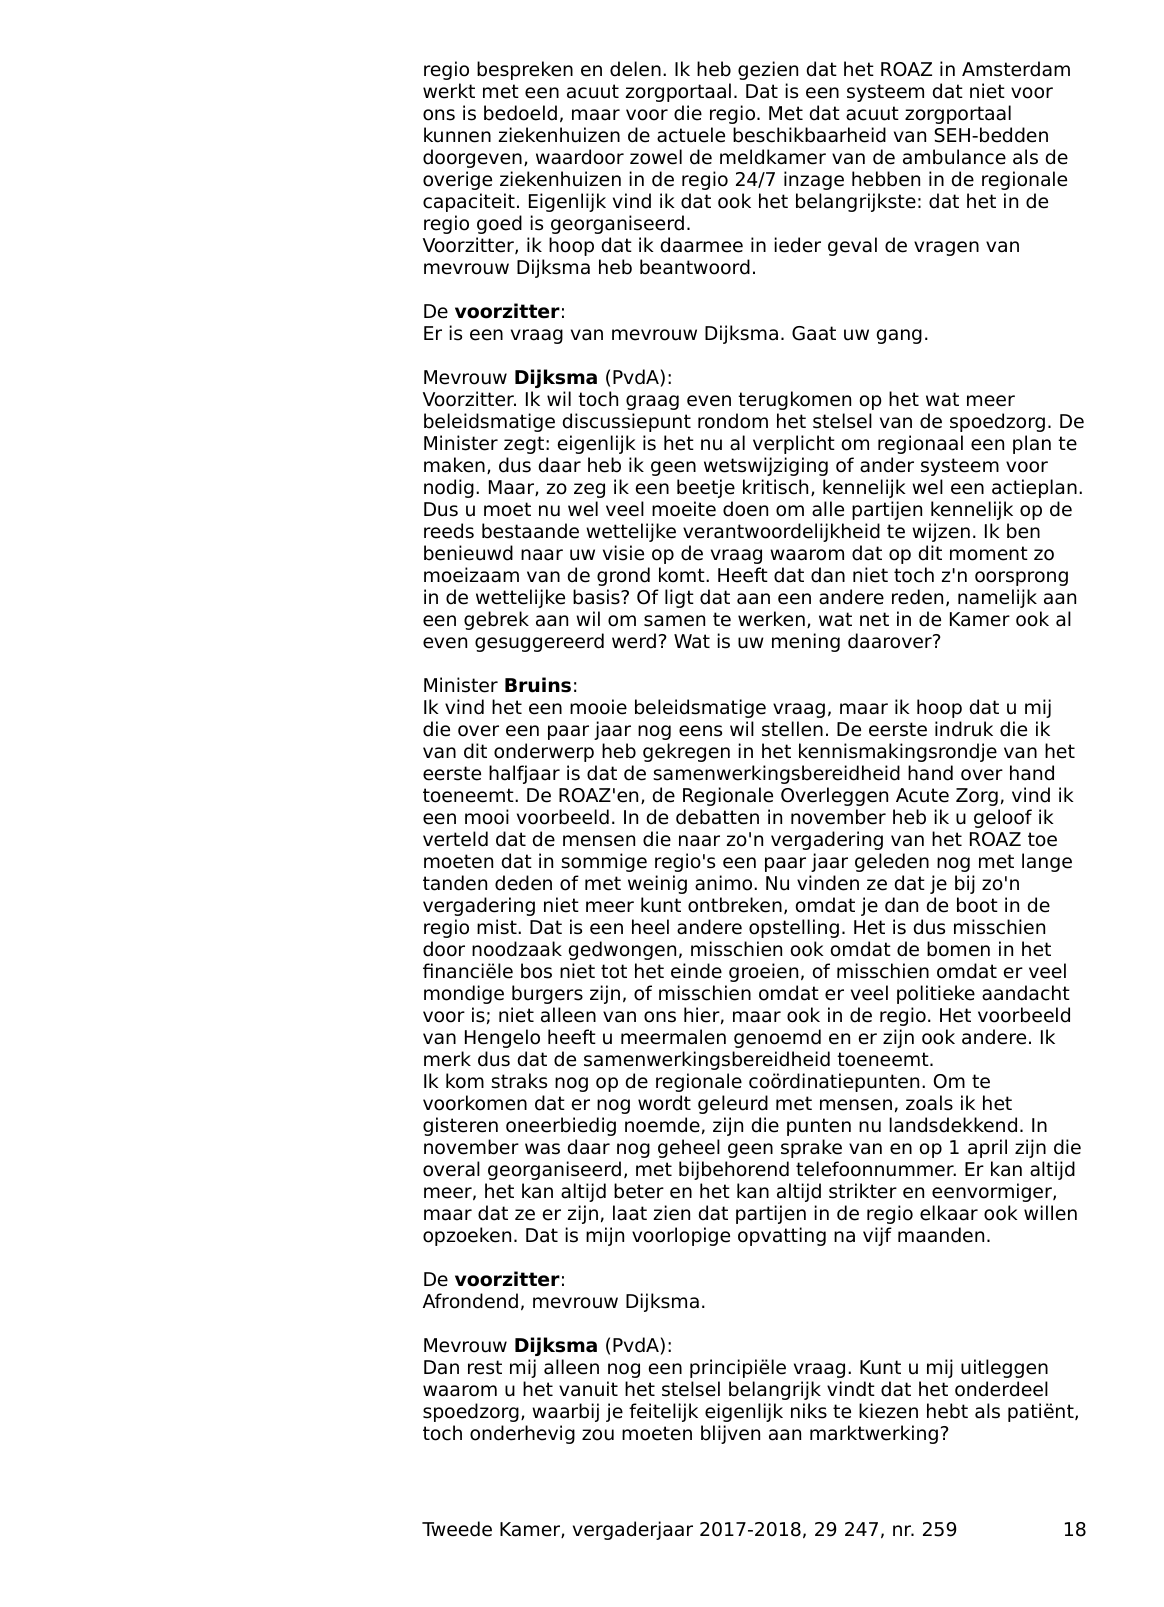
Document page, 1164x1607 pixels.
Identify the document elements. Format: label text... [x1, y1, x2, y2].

text Er is een vraag van mevrouw Dijksma. Gaat uw gang. [422, 323, 1087, 345]
text Ik vind het een mooie beleidsmatige vraag, maar ik hoop dat u mij die over een paar jaar nog eens wil stellen. De eerste indruk die ik van dit onderwerp heb gekregen in het kennismakingsrondje van het eerste halfjaar is dat de samenwerkingsbereidheid hand over hand toeneemt. De ROAZ'en, de Regionale Overleggen Acute Zorg, vind ik een mooi voorbeeld. In de debatten in november heb ik u geloof ik verteld dat de mensen die naar zo'n vergadering van het ROAZ toe moeten dat in sommige regio's een paar jaar geleden nog met lange tanden deden of met weinig animo. Nu vinden ze dat je bij zo'n vergadering niet meer kunt ontbreken, omdat je dan de boot in de regio mist. Dat is een heel andere opstelling. Het is dus misschien door noodzaak gedwongen, misschien ook omdat de bomen in het financiële bos niet tot het einde groeien, of misschien omdat er veel mondige burgers zijn, of misschien omdat er veel politieke aandacht voor is; niet alleen van ons hier, maar ook in de regio. Het voorbeeld van Hengelo heeft u meermalen genoemd en er zijn ook andere. Ik merk dus dat de samenwerkingsbereidheid toeneemt. [422, 697, 1087, 1071]
text Voorzitter, ik hoop dat ik daarmee in ieder geval de vragen van mevrouw Dijksma heb beantwoord. [422, 235, 1087, 279]
text Voorzitter. Ik wil toch graag even terugkomen op het wat meer beleidsmatige discussiepunt rondom het stelsel van de spoedzorg. De Minister zegt: eigenlijk is het nu al verplicht om regionaal een plan te maken, dus daar heb ik geen wetswijziging of ander systeem voor nodig. Maar, zo zeg ik een beetje kritisch, kennelijk wel een actieplan. Dus u moet nu wel veel moeite doen om alle partijen kennelijk op de reeds bestaande wettelijke verantwoordelijkheid te wijzen. Ik ben benieuwd naar uw visie op de vraag waarom dat op dit moment zo moeizaam van de grond komt. Heeft dat dan niet toch z'n oorsprong in de wettelijke basis? Of ligt dat aan een andere reden, namelijk aan een gebrek aan wil om samen te werken, wat net in de Kamer ook al even gesuggereerd werd? Wat is uw mening daarover? [422, 389, 1087, 653]
text Mevrouw Dijksma (PvdA): [422, 367, 1087, 389]
text De voorzitter: [422, 1269, 1087, 1291]
text regio bespreken en delen. Ik heb gezien dat het ROAZ in Amsterdam werkt met een acuut zorgportaal. Dat is een systeem dat niet voor ons is bedoeld, maar voor die regio. Met dat acuut zorgportaal kunnen ziekenhuizen de actuele beschikbaarheid van SEH-bedden doorgeven, waardoor zowel de meldkamer van de ambulance als de overige ziekenhuizen in de regio 24/7 inzage hebben in de regionale capaciteit. Eigenlijk vind ik dat ook het belangrijkste: dat het in de regio goed is georganiseerd. [422, 59, 1087, 235]
text Mevrouw Dijksma (PvdA): [422, 1335, 1087, 1357]
text Minister Bruins: [422, 675, 1087, 697]
text Ik kom straks nog op de regionale coördinatiepunten. Om te voorkomen dat er nog wordt geleurd met mensen, zoals ik het gisteren oneerbiedig noemde, zijn die punten nu landsdekkend. In november was daar nog geheel geen sprake van en op 1 april zijn die overal georganiseerd, met bijbehorend telefoonnummer. Er kan altijd meer, het kan altijd beter en het kan altijd strikter en eenvormiger, maar dat ze er zijn, laat zien dat partijen in de regio elkaar ook willen opzoeken. Dat is mijn voorlopige opvatting na vijf maanden. [422, 1071, 1087, 1247]
text De voorzitter: [422, 301, 1087, 323]
text Dan rest mij alleen nog een principiële vraag. Kunt u mij uitleggen waarom u het vanuit het stelsel belangrijk vindt dat het onderdeel spoedzorg, waarbij je feitelijk eigenlijk niks te kiezen hebt als patiënt, toch onderhevig zou moeten blijven aan marktwerking? [422, 1357, 1087, 1445]
text Afrondend, mevrouw Dijksma. [422, 1291, 1087, 1313]
